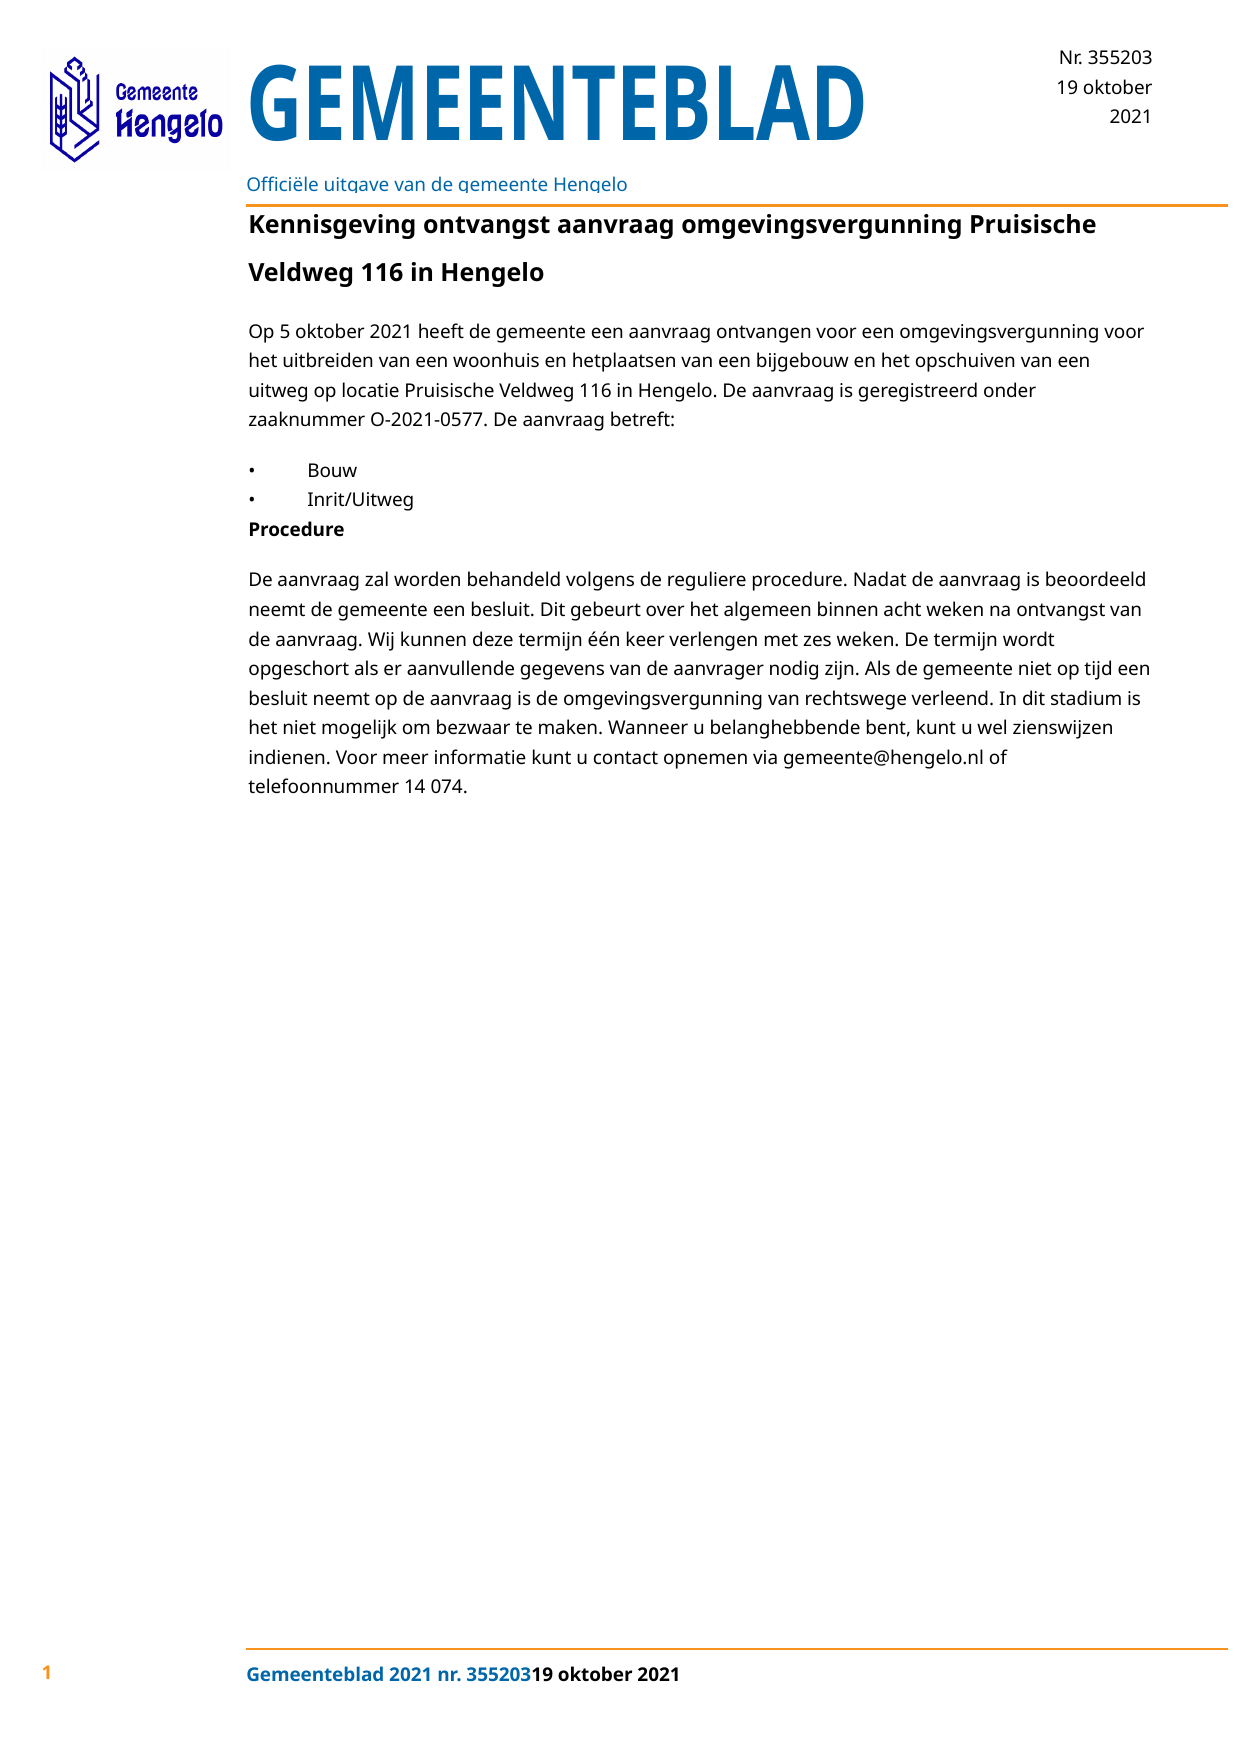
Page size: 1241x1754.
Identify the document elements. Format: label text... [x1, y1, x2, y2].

picture [41, 47, 231, 172]
text Op 5 oktober 2021 heeft de gemeente een aanvraag ontvangen voor een omgevingsvergunning voor het uitbreiden van een woonhuis en hetplaatsen van een bijgebouw en het opschuiven van een uitweg op locatie Pruisische Veldweg 116 in Hengelo. De aanvraag is geregistreerd onder zaaknummer O-2021-0577. De aanvraag betreft: [248, 318, 1152, 432]
text De aanvraag zal worden behandeld volgens de reguliere procedure. Nadat de aanvraag is beoordeeld neemt de gemeente een besluit. Dit gebeurt over het algemeen binnen acht weken na ontvangst van de aanvraag. Wij kunnen deze termijn één keer verlengen met zes weken. De termijn wordt opgeschort als er aanvullende gegevens van de aanvrager nodig zijn. Als de gemeente niet op tijd een besluit neemt op de aanvraag is de omgevingsvergunning van rechtswege verleend. In dit stadium is het niet mogelijk om bezwaar te maken. Wanneer u belanghebbende bent, kunt u wel zienswijzen indienen. Voor meer informatie kunt u contact opnemen via gemeente@hengelo.nl of telefoonnummer 14 074. [248, 567, 1152, 799]
list Inrit/Uitweg [248, 487, 1152, 512]
list Bouw [248, 457, 1152, 483]
text Procedure [248, 516, 1152, 542]
text Kennisgeving ontvangst aanvraag omgevingsvergunning Pruisische Veldweg 116 in Hengelo [248, 207, 1152, 288]
